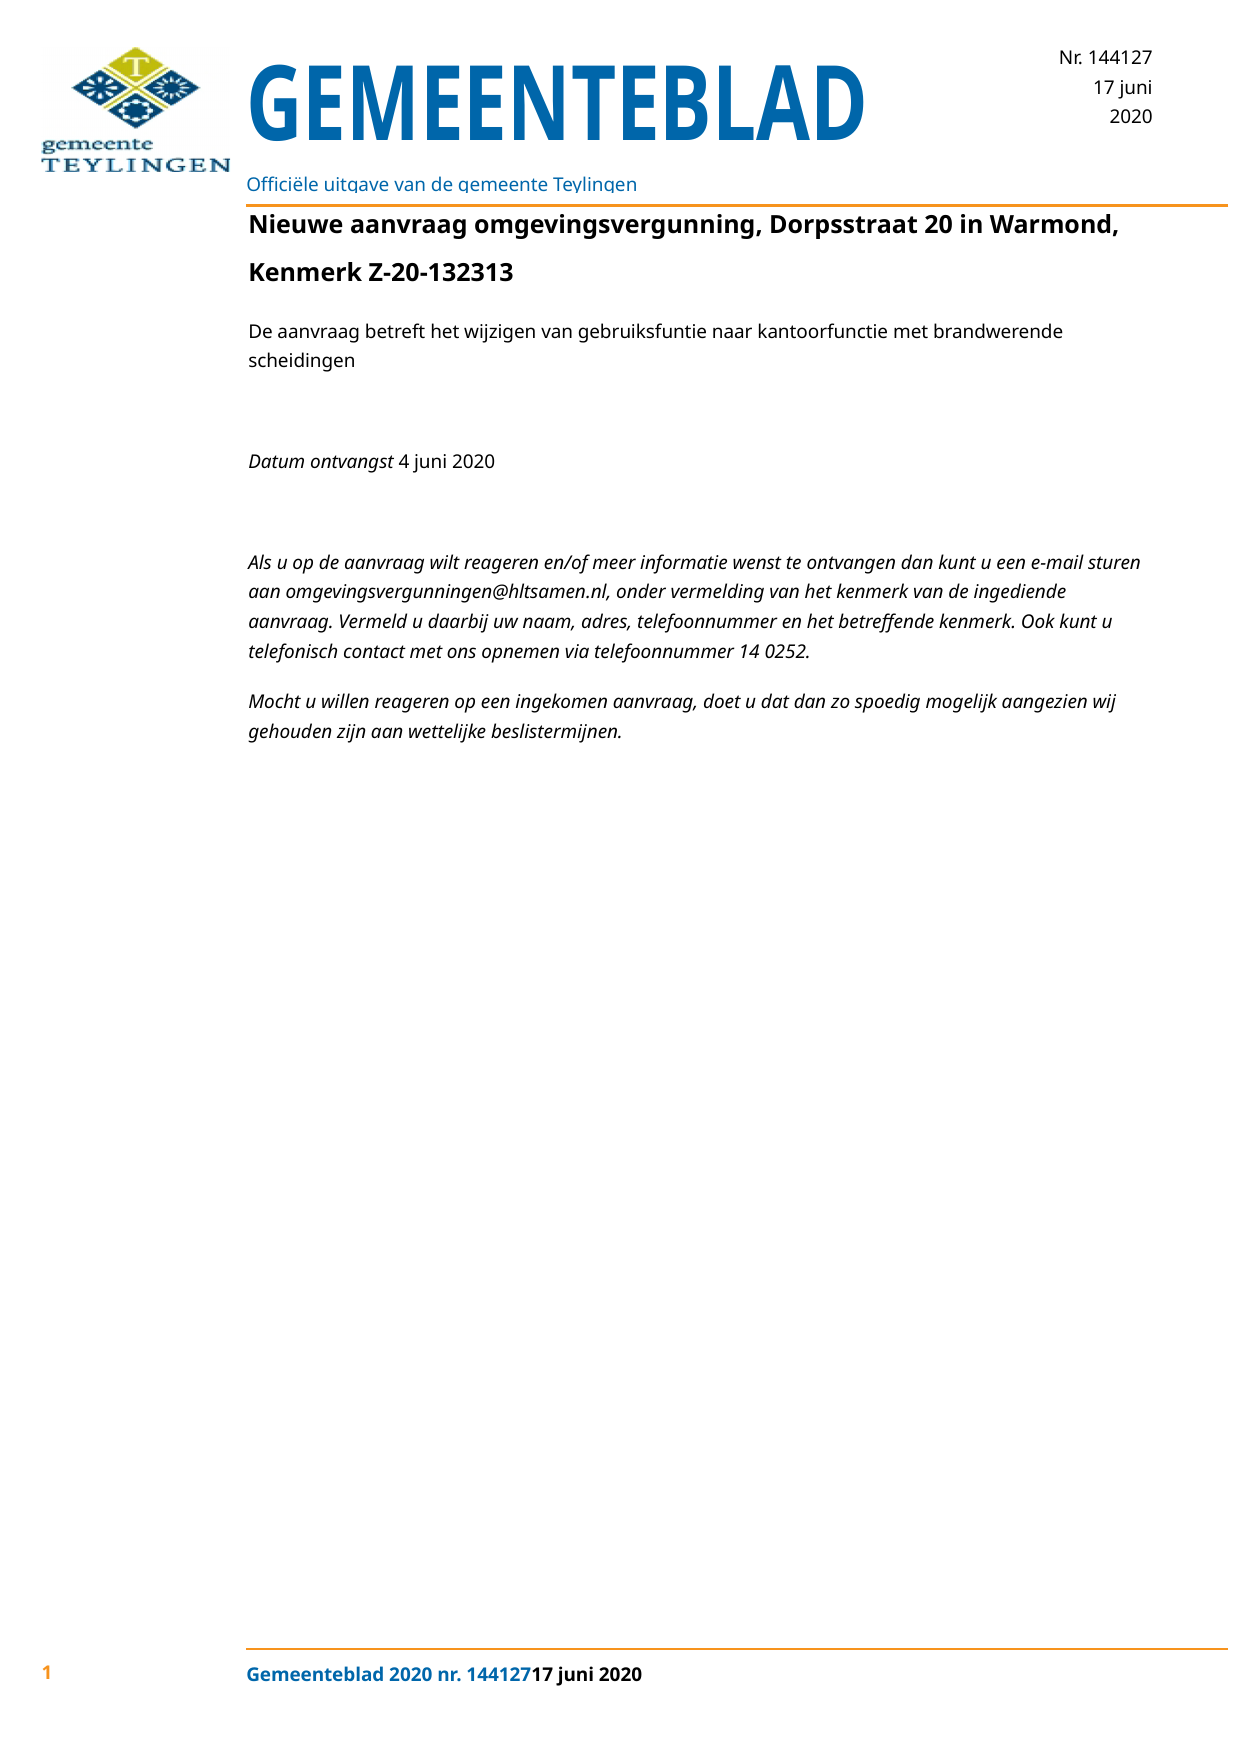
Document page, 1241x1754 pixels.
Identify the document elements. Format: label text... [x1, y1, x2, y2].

picture [41, 47, 231, 172]
text Nieuwe aanvraag omgevingsvergunning, Dorpsstraat 20 in Warmond, Kenmerk Z-20-132313 [248, 207, 1152, 288]
text De aanvraag betreft het wijzigen van gebruiksfuntie naar kantoorfunctie met brandwerende scheidingen [248, 318, 1152, 373]
text Mocht u willen reageren op een ingekomen aanvraag, doet u dat dan zo spoedig mogelijk aangezien wij gehouden zijn aan wettelijke beslistermijnen. [248, 688, 1152, 744]
text Als u op de aanvraag wilt reageren en/of meer informatie wenst te ontvangen dan kunt u een e-mail sturen aan omgevingsvergunningen@hltsamen.nl, onder vermelding van het kenmerk van de ingediende aanvraag. Vermeld u daarbij uw naam, adres, telefoonnummer en het betreffende kenmerk. Ook kunt u telefonisch contact met ons opnemen via telefoonnummer 14 0252. [248, 549, 1152, 664]
text Datum ontvangst 4 juni 2020 [248, 448, 1152, 474]
